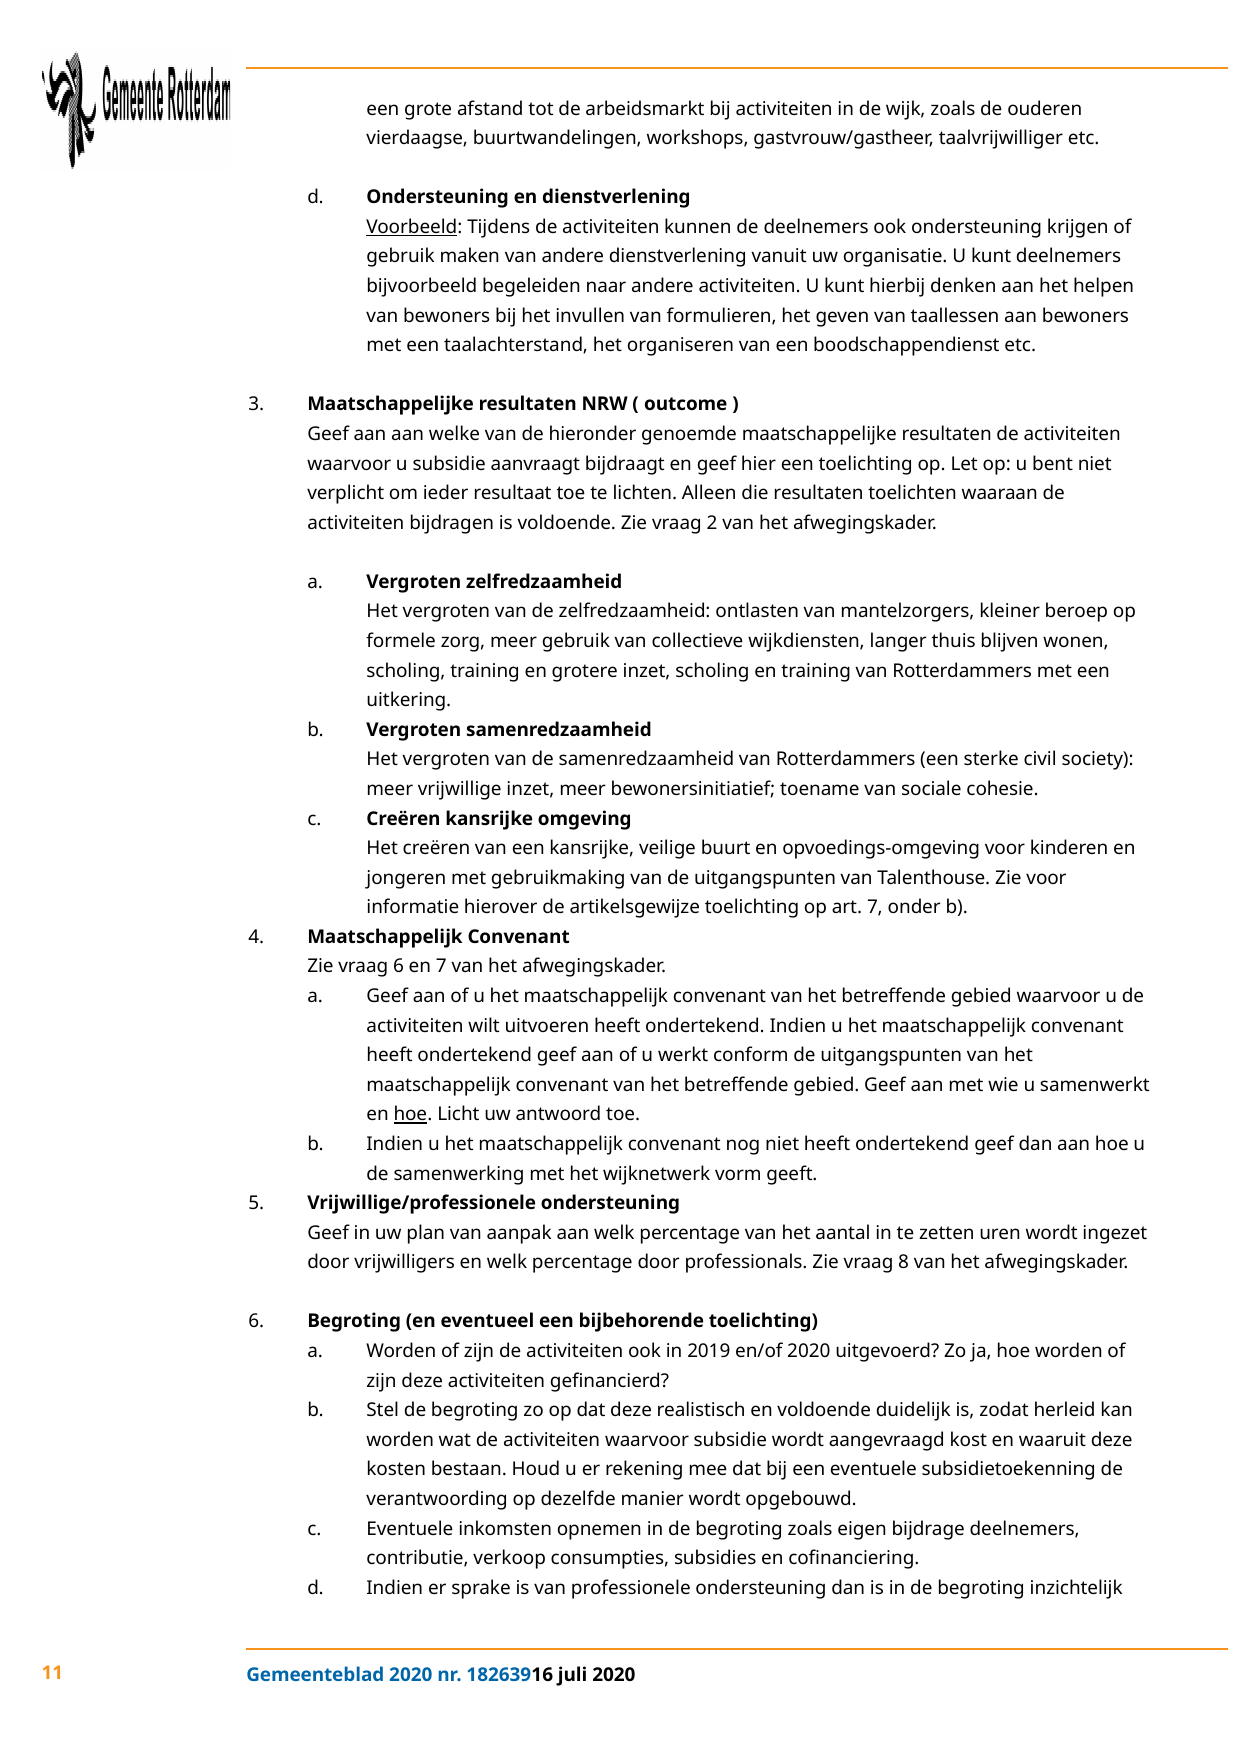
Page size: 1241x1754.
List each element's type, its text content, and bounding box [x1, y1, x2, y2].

list Eventuele inkomsten opnemen in de begroting zoals eigen bijdrage deelnemers, contributie, verkoop consumpties, subsidies en cofinanciering. [307, 1515, 1152, 1570]
list Creëren kansrijke omgeving [307, 805, 1152, 831]
list Maatschappelijke resultaten NRW ( outcome ) [248, 391, 1152, 416]
list Begroting (en eventueel een bijbehorende toelichting) [248, 1308, 1152, 1333]
picture [41, 47, 231, 172]
list Het vergroten van de zelfredzaamheid: ontlasten van mantelzorgers, kleiner beroep op formele zorg, meer gebruik van collectieve wijkdiensten, langer thuis blijven wonen, scholing, training en grotere inzet, scholing en training van Rotterdammers met een uitkering. [307, 598, 1152, 712]
list Vergroten zelfredzaamheid [307, 568, 1152, 594]
list Geef aan of u het maatschappelijk convenant van het betreffende gebied waarvoor u de activiteiten wilt uitvoeren heeft ondertekend. Indien u het maatschappelijk convenant heeft ondertekend geef aan of u werkt conform de uitgangspunten van het maatschappelijk convenant van het betreffende gebied. Geef aan met wie u samenwerkt en hoe. Licht uw antwoord toe. [307, 982, 1152, 1126]
list Voorbeeld: Tijdens de activiteiten kunnen de deelnemers ook ondersteuning krijgen of gebruik maken van andere dienstverlening vanuit uw organisatie. U kunt deelnemers bijvoorbeeld begeleiden naar andere activiteiten. U kunt hierbij denken aan het helpen van bewoners bij het invullen van formulieren, het geven van taallessen aan bewoners met een taalachterstand, het organiseren van een boodschappendienst etc. [307, 213, 1152, 357]
list Maatschappelijk Convenant [248, 923, 1152, 949]
list Worden of zijn de activiteiten ook in 2019 en/of 2020 uitgevoerd? Zo ja, hoe worden of zijn deze activiteiten gefinancierd? [307, 1337, 1152, 1393]
list Het creëren van een kansrijke, veilige buurt en opvoedings-omgeving voor kinderen en jongeren met gebruikmaking van de uitgangspunten van Talenthouse. Zie voor informatie hierover de artikelsgewijze toelichting op art. 7, onder b). [307, 834, 1152, 919]
list Vrijwillige/professionele ondersteuning [248, 1189, 1152, 1215]
list Geef aan aan welke van de hieronder genoemde maatschappelijke resultaten de activiteiten waarvoor u subsidie aanvraagt bijdraagt en geef hier een toelichting op. Let op: u bent niet verplicht om ieder resultaat toe te lichten. Alleen die resultaten toelichten waaraan de activiteiten bijdragen is voldoende. Zie vraag 2 van het afwegingskader. [248, 420, 1152, 535]
list een grote afstand tot de arbeidsmarkt bij activiteiten in de wijk, zoals de ouderen vierdaagse, buurtwandelingen, workshops, gastvrouw/gastheer, taalvrijwilliger etc. [307, 95, 1152, 150]
list Zie vraag 6 en 7 van het afwegingskader. [248, 953, 1152, 978]
list Indien u het maatschappelijk convenant nog niet heeft ondertekend geef dan aan hoe u de samenwerking met het wijknetwerk vorm geeft. [307, 1130, 1152, 1186]
list Geef in uw plan van aanpak aan welk percentage van het aantal in te zetten uren wordt ingezet door vrijwilligers en welk percentage door professionals. Zie vraag 8 van het afwegingskader. [248, 1219, 1152, 1274]
list Vergroten samenredzaamheid [307, 716, 1152, 742]
list Het vergroten van de samenredzaamheid van Rotterdammers (een sterke civil society): meer vrijwillige inzet, meer bewonersinitiatief; toename van sociale cohesie. [307, 746, 1152, 801]
list Indien er sprake is van professionele ondersteuning dan is in de begroting inzichtelijk [307, 1574, 1152, 1600]
list Stel de begroting zo op dat deze realistisch en voldoende duidelijk is, zodat herleid kan worden wat de activiteiten waarvoor subsidie wordt aangevraagd kost en waaruit deze kosten bestaan. Houd u er rekening mee dat bij een eventuele subsidietoekenning de verantwoording op dezelfde manier wordt opgebouwd. [307, 1396, 1152, 1511]
list Ondersteuning en dienstverlening [307, 183, 1152, 209]
